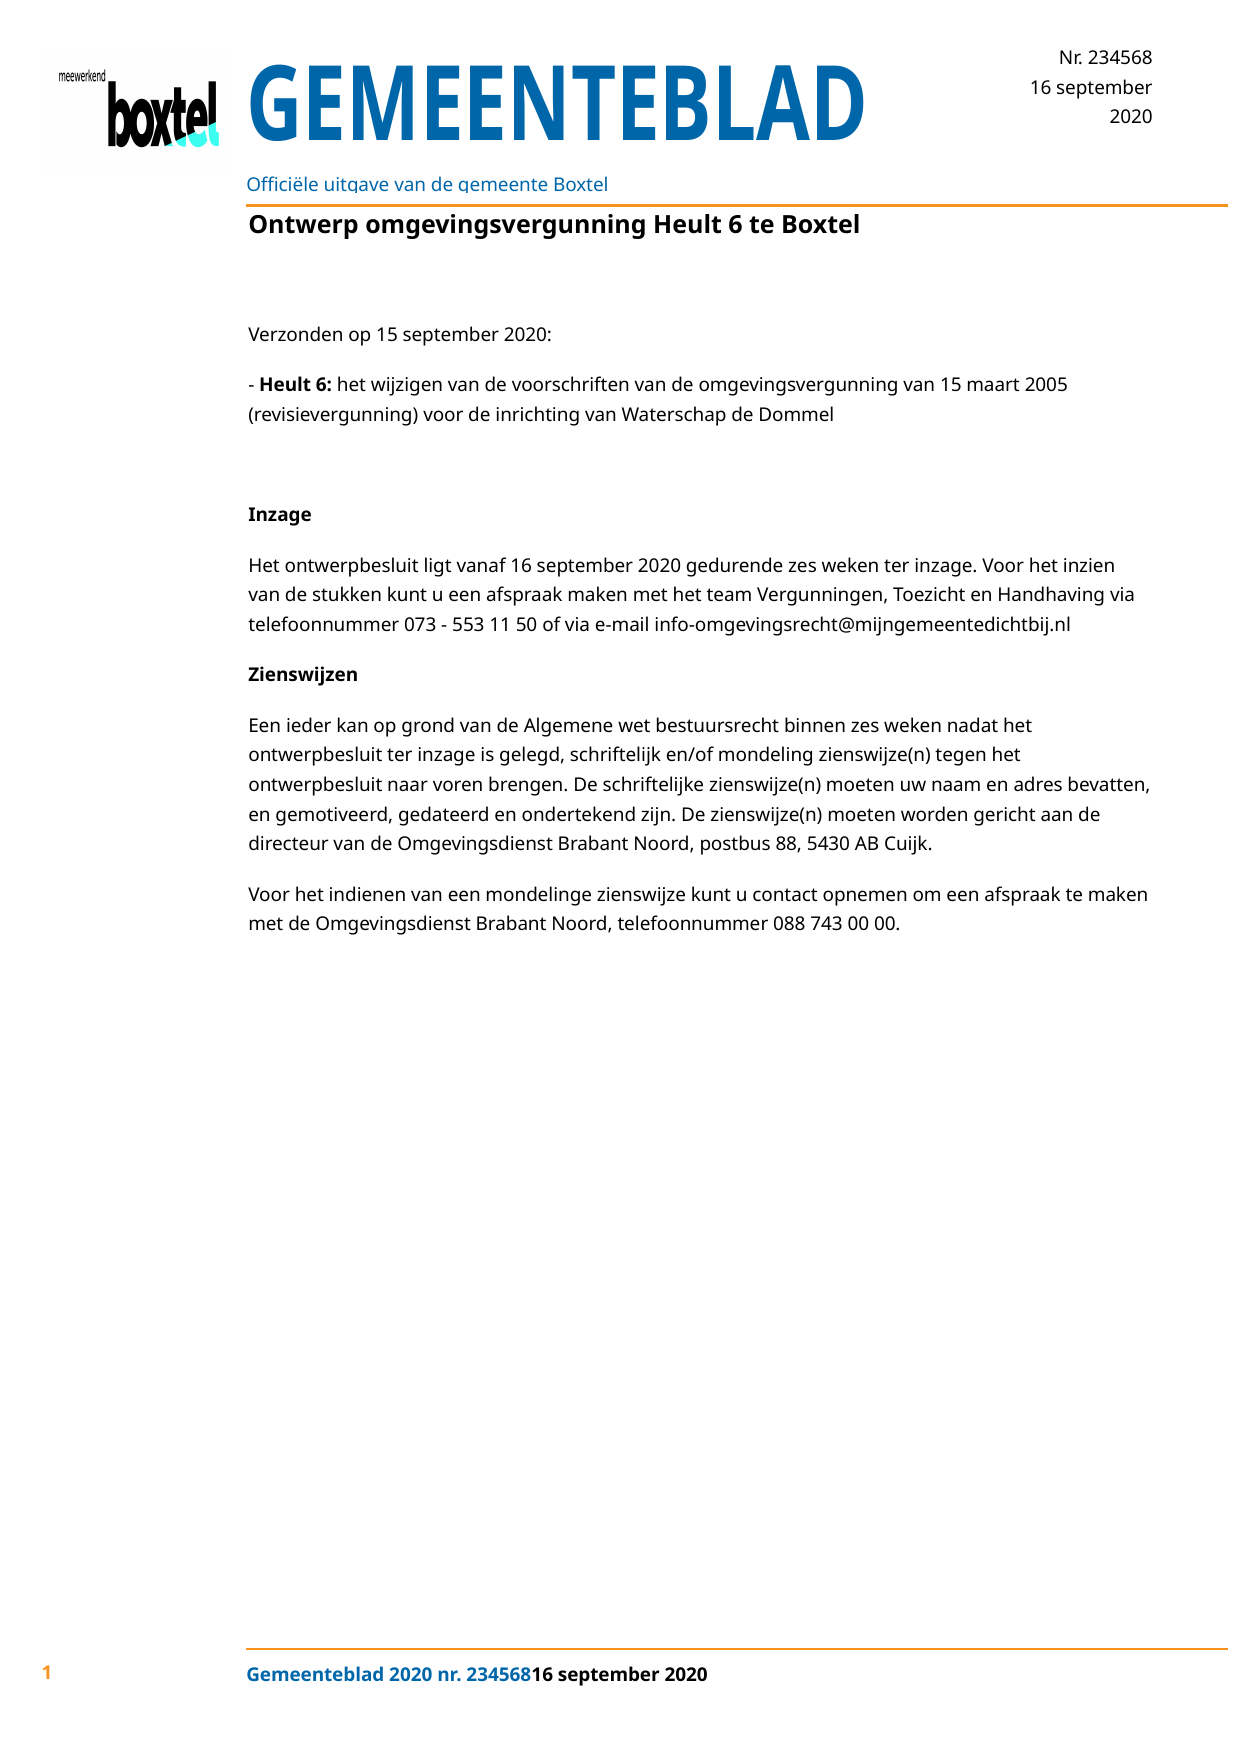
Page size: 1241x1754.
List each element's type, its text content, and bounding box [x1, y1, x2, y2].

text Ontwerp omgevingsvergunning Heult 6 te Boxtel [248, 207, 1152, 241]
text Zienswijzen [248, 662, 1152, 687]
text Het ontwerpbesluit ligt vanaf 16 september 2020 gedurende zes weken ter inzage. Voor het inzien van de stukken kunt u een afspraak maken met het team Vergunningen, Toezicht en Handhaving via telefoonnummer 073 - 553 11 50 of via e-mail info-omgevingsrecht@mijngemeentedichtbij.nl [248, 552, 1152, 637]
text Verzonden op 15 september 2020: [248, 321, 1152, 346]
text - Heult 6: het wijzigen van de voorschriften van de omgevingsvergunning van 15 maart 2005 (revisievergunning) voor de inrichting van Waterschap de Dommel [248, 371, 1152, 426]
text Voor het indienen van een mondelinge zienswijze kunt u contact opnemen om een afspraak te maken met de Omgevingsdienst Brabant Noord, telefoonnummer 088 743 00 00. [248, 881, 1152, 936]
text Inzage [248, 502, 1152, 527]
text Een ieder kan op grond van de Algemene wet bestuursrecht binnen zes weken nadat het ontwerpbesluit ter inzage is gelegd, schriftelijk en/of mondeling zienswijze(n) tegen het ontwerpbesluit naar voren brengen. De schriftelijke zienswijze(n) moeten uw naam en adres bevatten, en gemotiveerd, gedateerd en ondertekend zijn. De zienswijze(n) moeten worden gericht aan de directeur van de Omgevingsdienst Brabant Noord, postbus 88, 5430 AB Cuijk. [248, 712, 1152, 856]
picture [41, 47, 231, 172]
